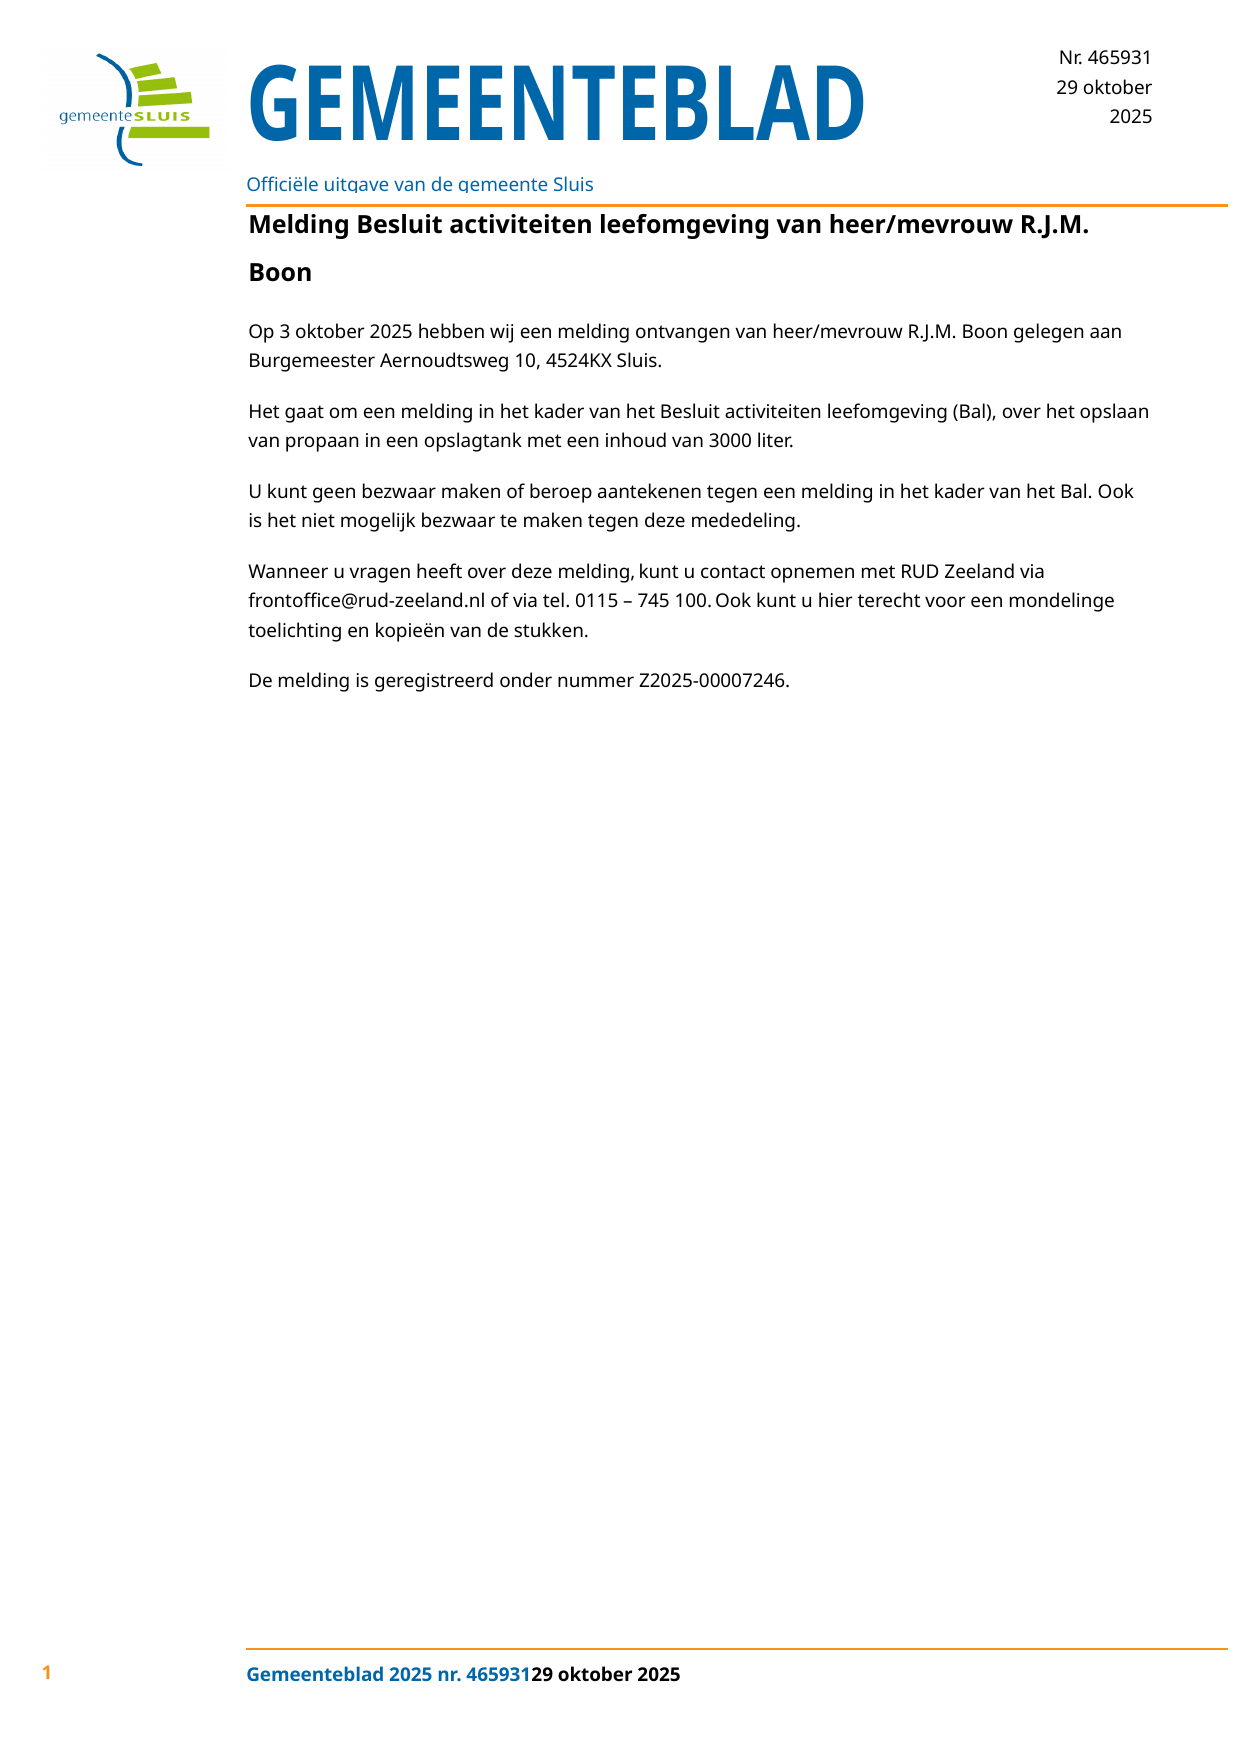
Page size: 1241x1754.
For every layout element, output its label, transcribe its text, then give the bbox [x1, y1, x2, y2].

text Op 3 oktober 2025 hebben wij een melding ontvangen van heer/mevrouw R.J.M. Boon gelegen aan Burgemeester Aernoudtsweg 10, 4524KX Sluis. [248, 318, 1152, 373]
text U kunt geen bezwaar maken of beroep aantekenen tegen een melding in het kader van het Bal. Ook is het niet mogelijk bezwaar te maken tegen deze mededeling. [248, 478, 1152, 533]
text Het gaat om een melding in het kader van het Besluit activiteiten leefomgeving (Bal), over het opslaan van propaan in een opslagtank met een inhoud van 3000 liter. [248, 398, 1152, 453]
text Wanneer u vragen heeft over deze melding, kunt u contact opnemen met RUD Zeeland via frontoffice@rud-zeeland.nl of via tel. 0115 – 745 100. Ook kunt u hier terecht voor een mondelinge toelichting en kopieën van de stukken. [248, 558, 1152, 643]
text Melding Besluit activiteiten leefomgeving van heer/mevrouw R.J.M. Boon [248, 207, 1152, 288]
picture [41, 47, 231, 172]
text De melding is geregistreerd onder nummer Z2025-00007246. [248, 667, 1152, 693]
